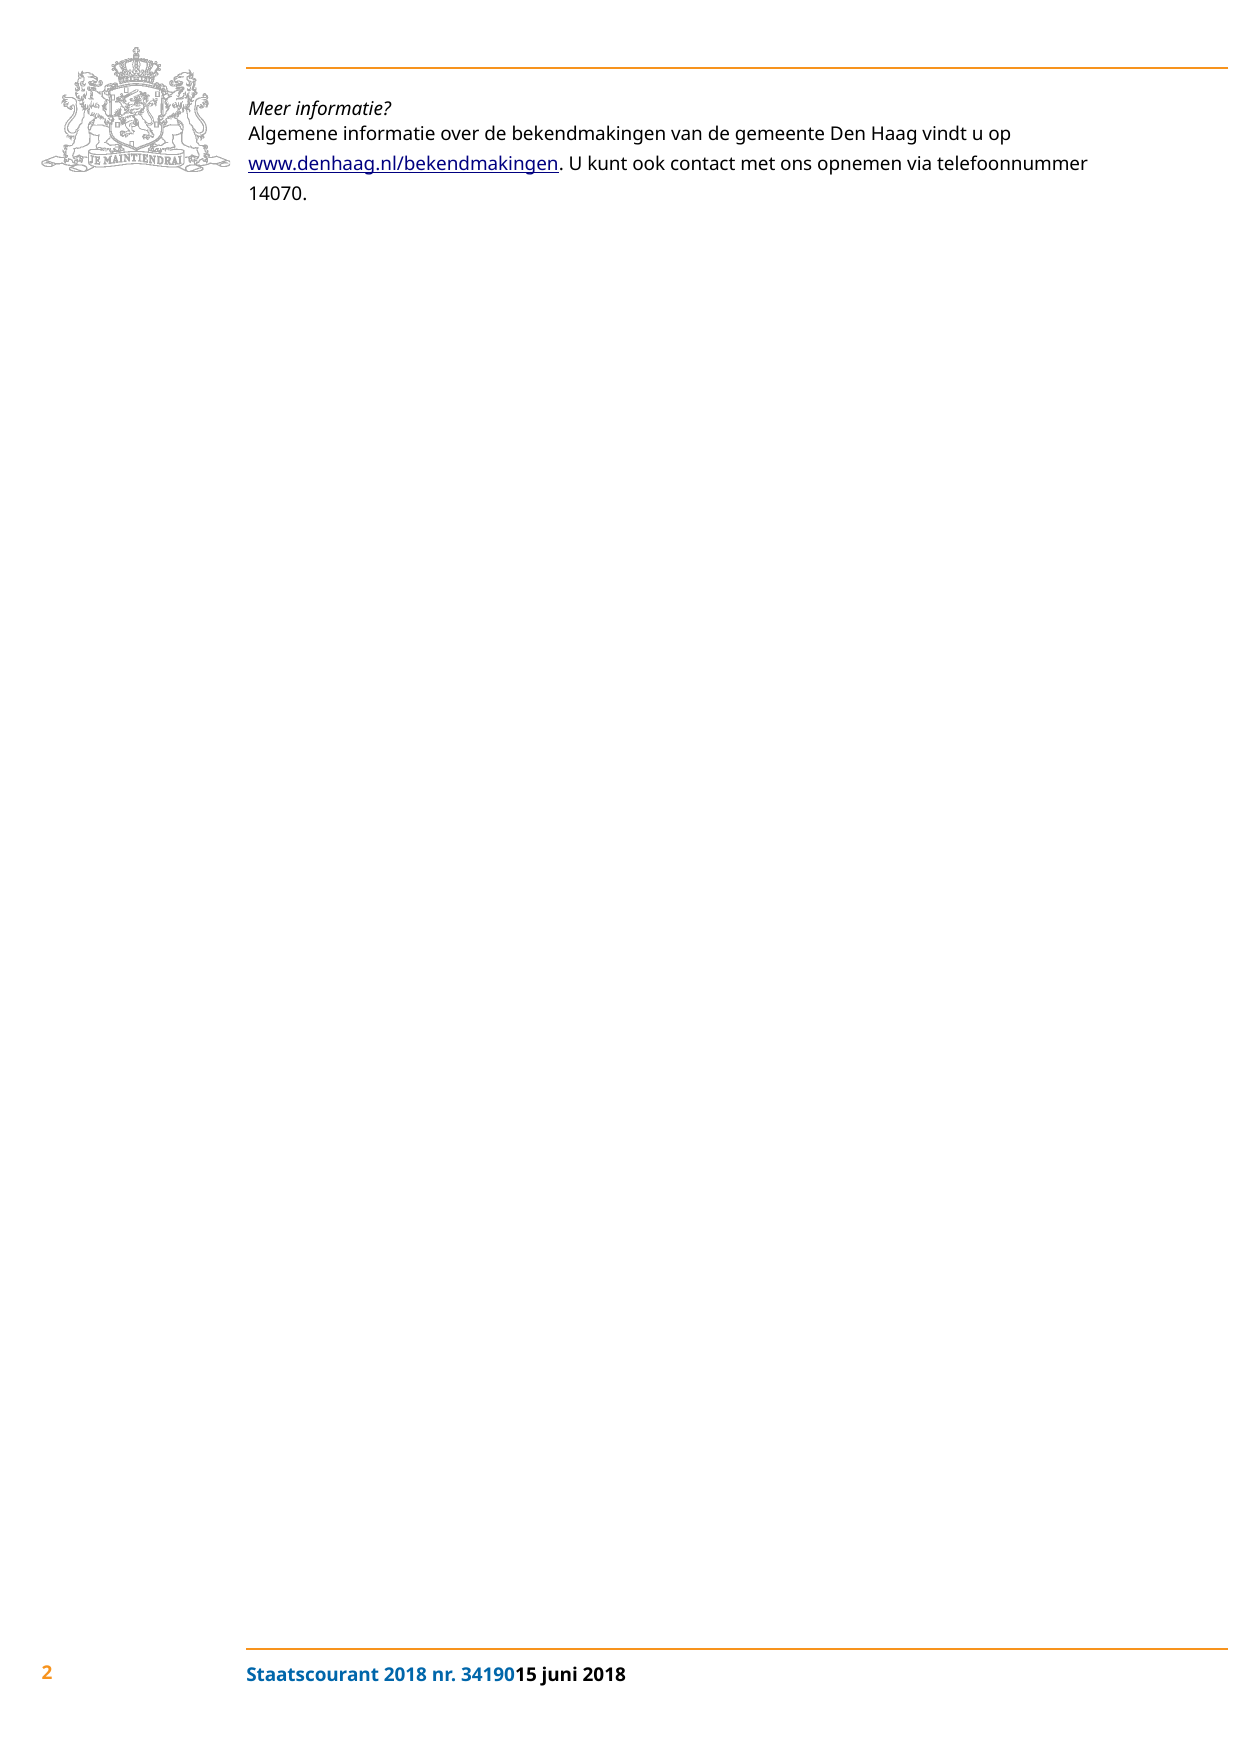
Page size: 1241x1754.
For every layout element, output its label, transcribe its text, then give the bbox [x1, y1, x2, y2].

text Algemene informatie over de bekendmakingen van de gemeente Den Haag vindt u op www.denhaag.nl/bekendmakingen. U kunt ook contact met ons opnemen via telefoonnummer 14070. [248, 121, 1152, 205]
picture [41, 47, 231, 172]
text Meer informatie? [248, 95, 1152, 121]
